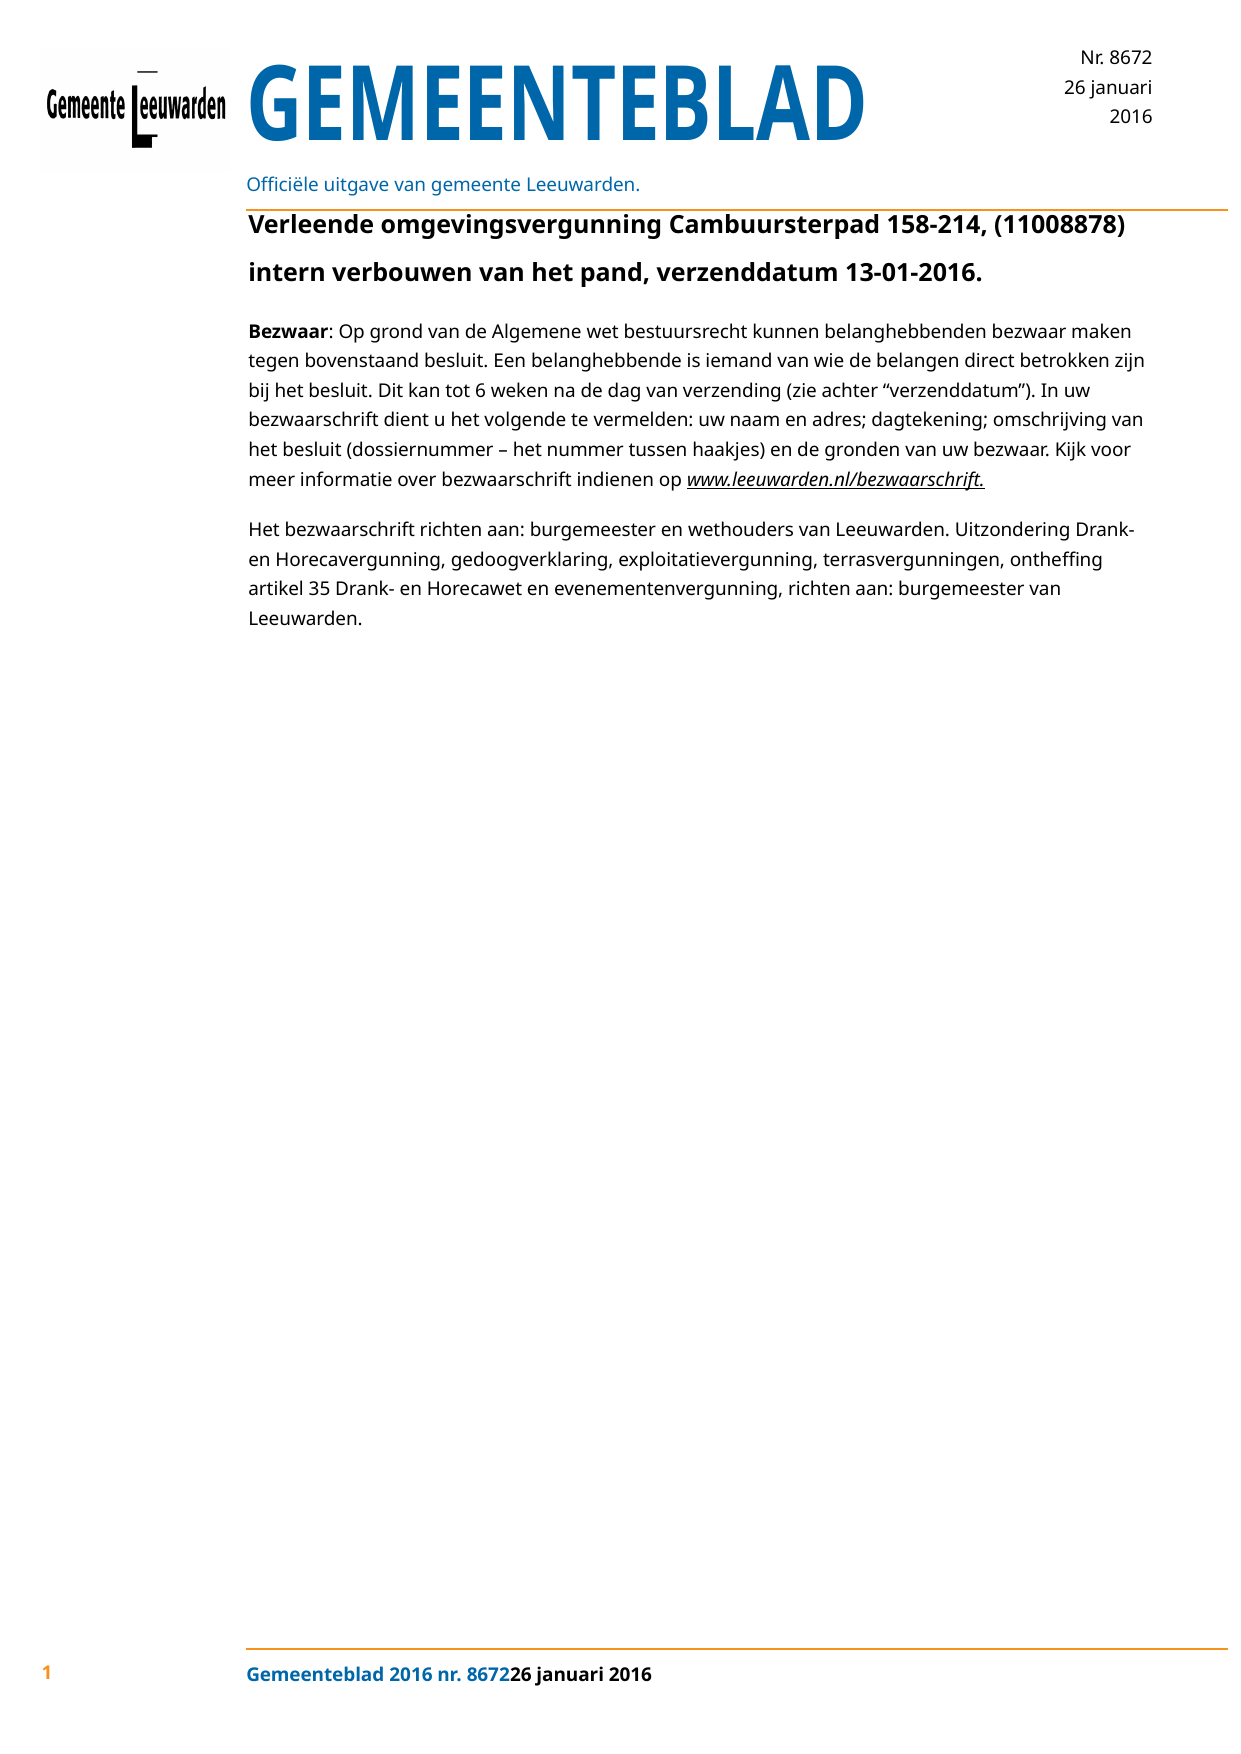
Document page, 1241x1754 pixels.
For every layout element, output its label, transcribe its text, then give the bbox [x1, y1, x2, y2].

text Bezwaar: Op grond van de Algemene wet bestuursrecht kunnen belanghebbenden bezwaar maken tegen bovenstaand besluit. Een belanghebbende is iemand van wie de belangen direct betrokken zijn bij het besluit. Dit kan tot 6 weken na de dag van verzending (zie achter “verzenddatum”). In uw bezwaarschrift dient u het volgende te vermelden: uw naam en adres; dagtekening; omschrijving van het besluit (dossiernummer – het nummer tussen haakjes) en de gronden van uw bezwaar. Kijk voor meer informatie over bezwaarschrift indienen op www.leeuwarden.nl/bezwaarschrift. [248, 318, 1152, 492]
picture [41, 47, 231, 172]
text Verleende omgevingsvergunning Cambuursterpad 158-214, (11008878) intern verbouwen van het pand, verzenddatum 13-01-2016. [248, 211, 1152, 288]
text Het bezwaarschrift richten aan: burgemeester en wethouders van Leeuwarden. Uitzondering Drank- en Horecavergunning, gedoogverklaring, exploitatievergunning, terrasvergunningen, ontheffing artikel 35 Drank- en Horecawet en evenementenvergunning, richten aan: burgemeester van Leeuwarden. [248, 516, 1152, 631]
